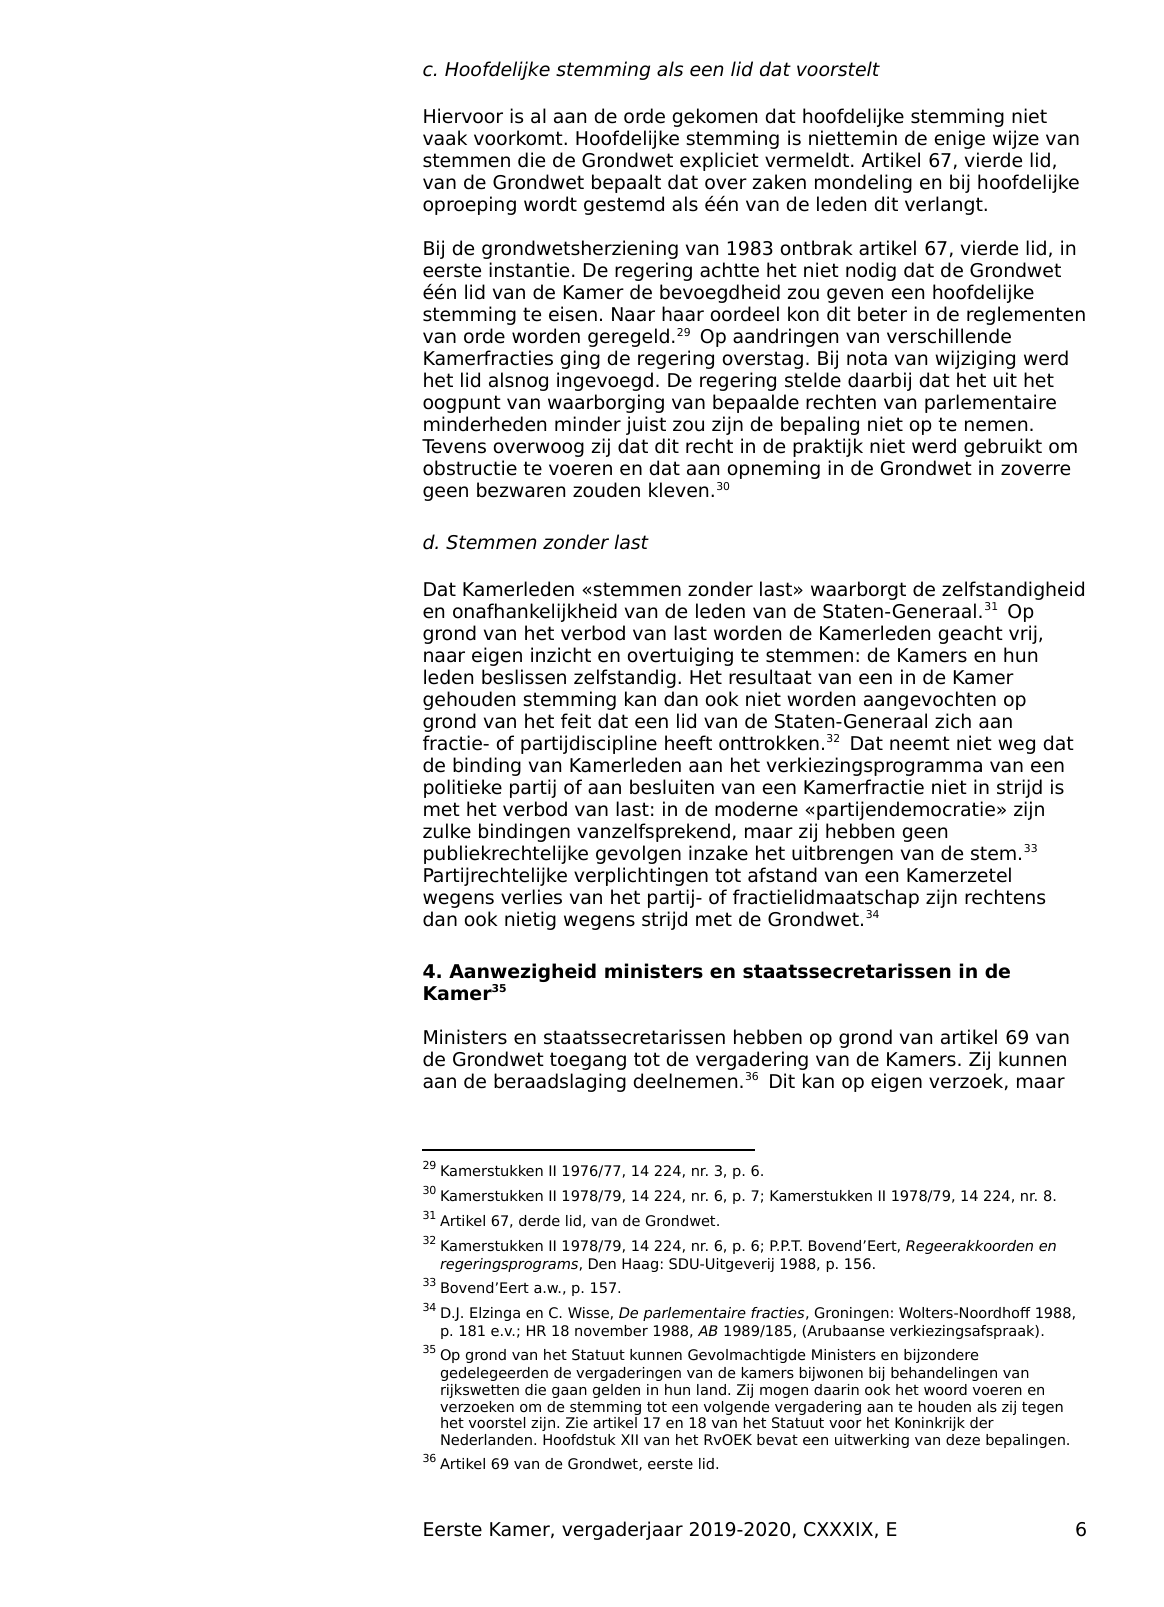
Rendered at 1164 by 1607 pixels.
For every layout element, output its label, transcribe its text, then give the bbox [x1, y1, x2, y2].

text Hiervoor is al aan de orde gekomen dat hoofdelijke stemming niet vaak voorkomt. Hoofdelijke stemming is niettemin de enige wijze van stemmen die de Grondwet expliciet vermeldt. Artikel 67, vierde lid, van de Grondwet bepaalt dat over zaken mondeling en bij hoofdelijke oproeping wordt gestemd als één van de leden dit verlangt. [422, 106, 1087, 216]
text Artikel 67, derde lid, van de Grondwet. [422, 1209, 1087, 1231]
text Bij de grondwetsherziening van 1983 ontbrak artikel 67, vierde lid, in eerste instantie. De regering achtte het niet nodig dat de Grondwet één lid van de Kamer de bevoegdheid zou geven een hoofdelijke stemming te eisen. Naar haar oordeel kon dit beter in de reglementen van orde worden geregeld. Op aandringen van verschillende Kamerfracties ging de regering overstag. Bij nota van wijziging werd het lid alsnog ingevoegd. De regering stelde daarbij dat het uit het oogpunt van waarborging van bepaalde rechten van parlementaire minderheden minder juist zou zijn de bepaling niet op te nemen. Tevens overwoog zij dat dit recht in de praktijk niet werd gebruikt om obstructie te voeren en dat aan opneming in de Grondwet in zoverre geen bezwaren zouden kleven. [422, 238, 1087, 502]
text Ministers en staatssecretarissen hebben op grond van artikel 69 van de Grondwet toegang tot de vergadering van de Kamers. Zij kunnen aan de beraadslaging deelnemen. Dit kan op eigen verzoek, maar [422, 1027, 1087, 1093]
text Kamerstukken II 1976/77, 14 224, nr. 3, p. 6. [422, 1159, 1087, 1181]
text Kamerstukken II 1978/79, 14 224, nr. 6, p. 6; P.P.T. Bovend’Eert, Regeerakkoorden en regeringsprograms, Den Haag: SDU-Uitgeverij 1988, p. 156. [422, 1234, 1087, 1273]
text Artikel 69 van de Grondwet, eerste lid. [422, 1452, 1087, 1474]
subtitle d. Stemmen zonder last [422, 532, 1087, 554]
subtitle c. Hoofdelijke stemming als een lid dat voorstelt [422, 59, 1087, 81]
text Kamerstukken II 1978/79, 14 224, nr. 6, p. 7; Kamerstukken II 1978/79, 14 224, nr. 8. [422, 1184, 1087, 1206]
text Op grond van het Statuut kunnen Gevolmachtigde Ministers en bijzondere gedelegeerden de vergaderingen van de kamers bijwonen bij behandelingen van rijkswetten die gaan gelden in hun land. Zij mogen daarin ook het woord voeren en verzoeken om de stemming tot een volgende vergadering aan te houden als zij tegen het voorstel zijn. Zie artikel 17 en 18 van het Statuut voor het Koninkrijk der Nederlanden. Hoofdstuk XII van het RvOEK bevat een uitwerking van deze bepalingen. [422, 1343, 1087, 1449]
text D.J. Elzinga en C. Wisse, De parlementaire fracties, Groningen: Wolters-Noordhoff 1988, p. 181 e.v.; HR 18 november 1988, AB 1989/185, (Arubaanse verkiezingsafspraak). [422, 1301, 1087, 1340]
subtitle 4. Aanwezigheid ministers en staatssecretarissen in de Kamer [422, 961, 1087, 1004]
text Dat Kamerleden «stemmen zonder last» waarborgt de zelfstandigheid en onafhankelijkheid van de leden van de Staten-Generaal. Op grond van het verbod van last worden de Kamerleden geacht vrij, naar eigen inzicht en overtuiging te stemmen: de Kamers en hun leden beslissen zelfstandig. Het resultaat van een in de Kamer gehouden stemming kan dan ook niet worden aangevochten op grond van het feit dat een lid van de Staten-Generaal zich aan fractie- of partijdiscipline heeft onttrokken. Dat neemt niet weg dat de binding van Kamerleden aan het verkiezingsprogramma van een politieke partij of aan besluiten van een Kamerfractie niet in strijd is met het verbod van last: in de moderne «partijendemocratie» zijn zulke bindingen vanzelfsprekend, maar zij hebben geen publiekrechtelijke gevolgen inzake het uitbrengen van de stem. Partijrechtelijke verplichtingen tot afstand van een Kamerzetel wegens verlies van het partij- of fractielidmaatschap zijn rechtens dan ook nietig wegens strijd met de Grondwet. [422, 579, 1087, 931]
text Bovend’Eert a.w., p. 157. [422, 1276, 1087, 1298]
